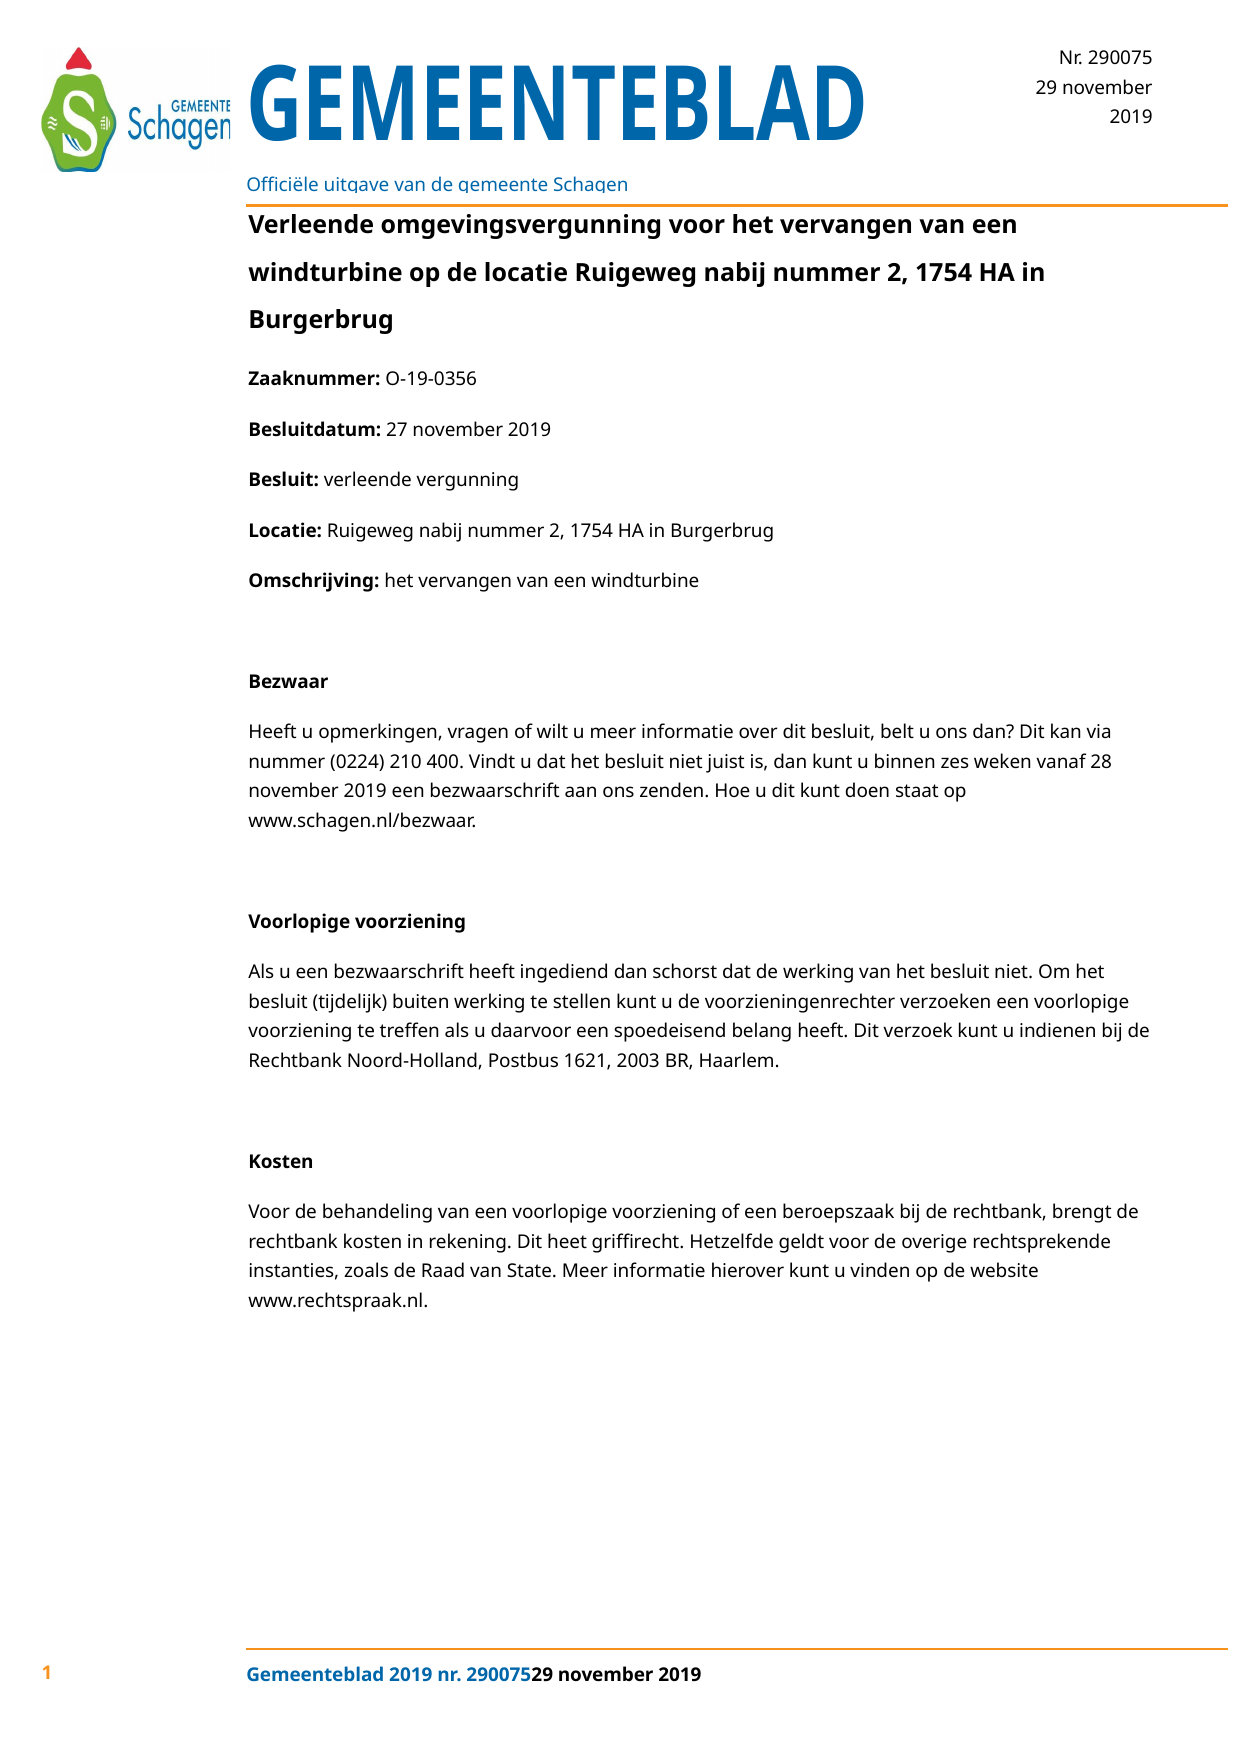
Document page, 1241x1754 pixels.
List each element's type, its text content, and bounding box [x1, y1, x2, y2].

text Als u een bezwaarschrift heeft ingediend dan schorst dat de werking van het besluit niet. Om het besluit (tijdelijk) buiten werking te stellen kunt u de voorzieningenrechter verzoeken een voorlopige voorziening te treffen als u daarvoor een spoedeisend belang heeft. Dit verzoek kunt u indienen bij de Rechtbank Noord-Holland, Postbus 1621, 2003 BR, Haarlem. [248, 958, 1152, 1073]
text Kosten [248, 1148, 1152, 1174]
text Voor de behandeling van een voorlopige voorziening of een beroepszaak bij de rechtbank, brengt de rechtbank kosten in rekening. Dit heet griffirecht. Hetzelfde geldt voor de overige rechtsprekende instanties, zoals de Raad van State. Meer informatie hierover kunt u vinden op de website www.rechtspraak.nl. [248, 1198, 1152, 1313]
text Bezwaar [248, 668, 1152, 694]
text Zaaknummer: O-19-0356 [248, 366, 1152, 391]
text Verleende omgevingsvergunning voor het vervangen van een windturbine op de locatie Ruigeweg nabij nummer 2, 1754 HA in Burgerbrug [248, 207, 1152, 336]
text Voorlopige voorziening [248, 908, 1152, 934]
picture [41, 47, 231, 172]
text Besluitdatum: 27 november 2019 [248, 416, 1152, 442]
text Omschrijving: het vervangen van een windturbine [248, 567, 1152, 593]
text Locatie: Ruigeweg nabij nummer 2, 1754 HA in Burgerbrug [248, 517, 1152, 542]
text Heeft u opmerkingen, vragen of wilt u meer informatie over dit besluit, belt u ons dan? Dit kan via nummer (0224) 210 400. Vindt u dat het besluit niet juist is, dan kunt u binnen zes weken vanaf 28 november 2019 een bezwaarschrift aan ons zenden. Hoe u dit kunt doen staat op www.schagen.nl/bezwaar. [248, 718, 1152, 833]
text Besluit: verleende vergunning [248, 466, 1152, 492]
